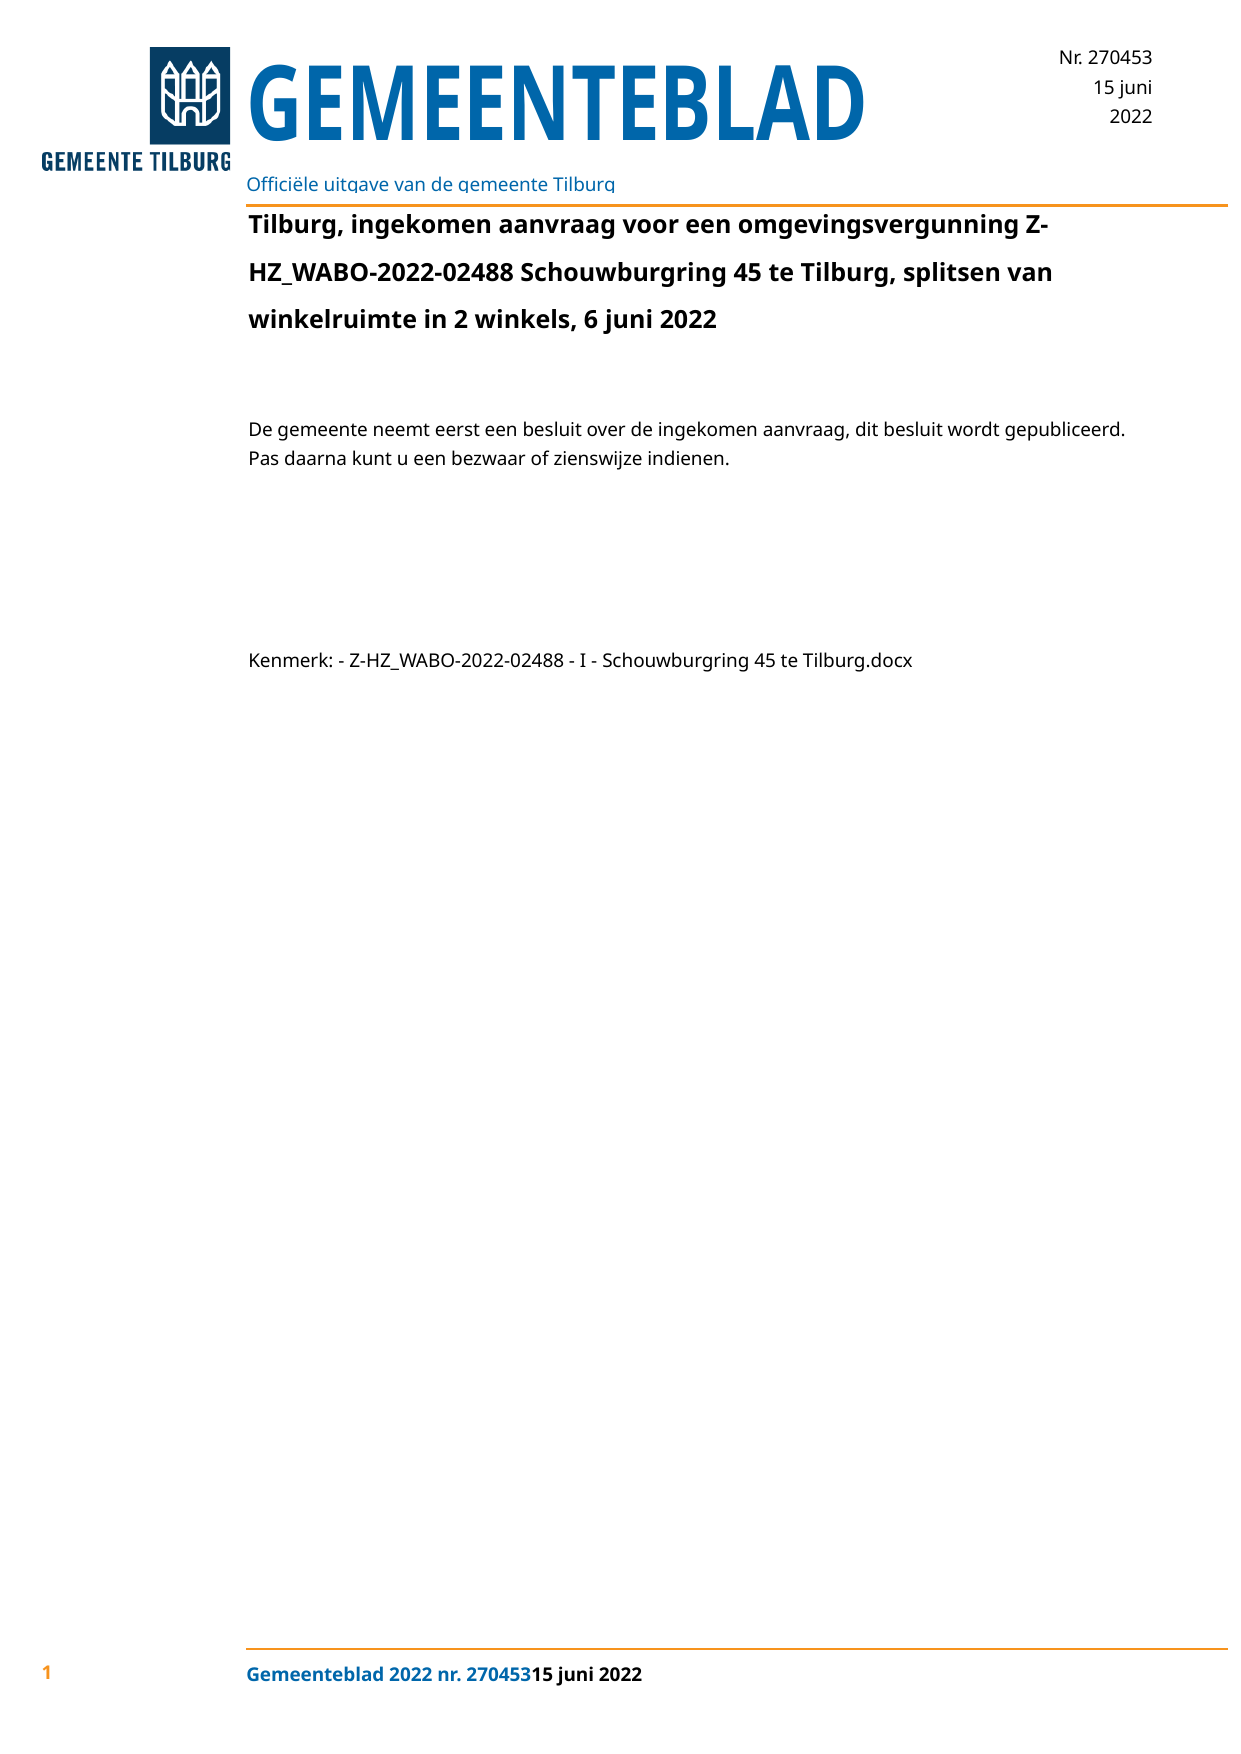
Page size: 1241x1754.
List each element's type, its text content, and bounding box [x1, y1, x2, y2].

text Tilburg, ingekomen aanvraag voor een omgevingsvergunning Z-HZ_WABO-2022-02488 Schouwburgring 45 te Tilburg, splitsen van winkelruimte in 2 winkels, 6 juni 2022 [248, 207, 1152, 336]
text De gemeente neemt eerst een besluit over de ingekomen aanvraag, dit besluit wordt gepubliceerd. Pas daarna kunt u een bezwaar of zienswijze indienen. [248, 416, 1152, 471]
picture [41, 47, 231, 172]
text Kenmerk: - Z-HZ_WABO-2022-02488 - I - Schouwburgring 45 te Tilburg.docx [248, 647, 1152, 673]
